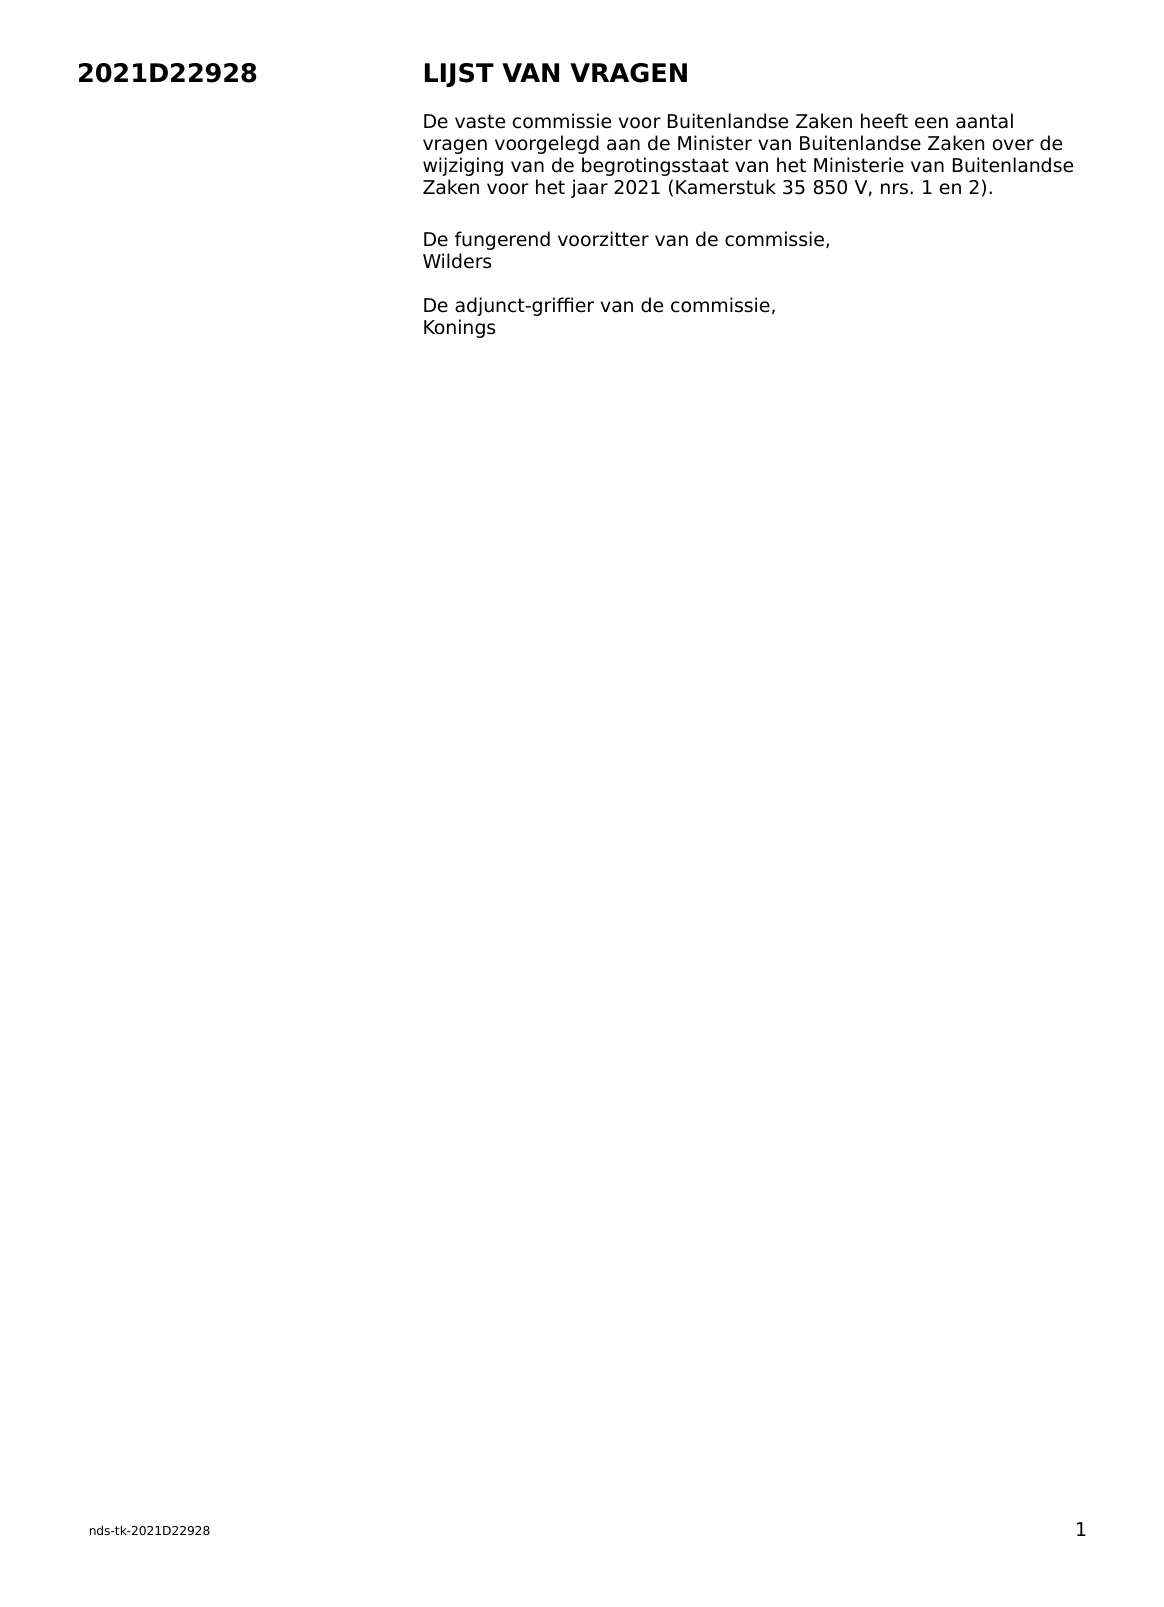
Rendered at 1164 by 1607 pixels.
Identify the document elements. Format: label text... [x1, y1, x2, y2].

text De fungerend voorzitter van de commissie, Wilders [422, 229, 1087, 273]
text 2021D22928 LIJST VAN VRAGEN [77, 59, 1087, 89]
text De adjunct-griffier van de commissie, Konings [422, 295, 1087, 339]
text De vaste commissie voor Buitenlandse Zaken heeft een aantal vragen voorgelegd aan de Minister van Buitenlandse Zaken over de wijziging van de begrotingsstaat van het Ministerie van Buitenlandse Zaken voor het jaar 2021 (Kamerstuk 35 850 V, nrs. 1 en 2). [422, 111, 1087, 199]
text nds-tk-2021D22928 [88, 1524, 323, 1538]
